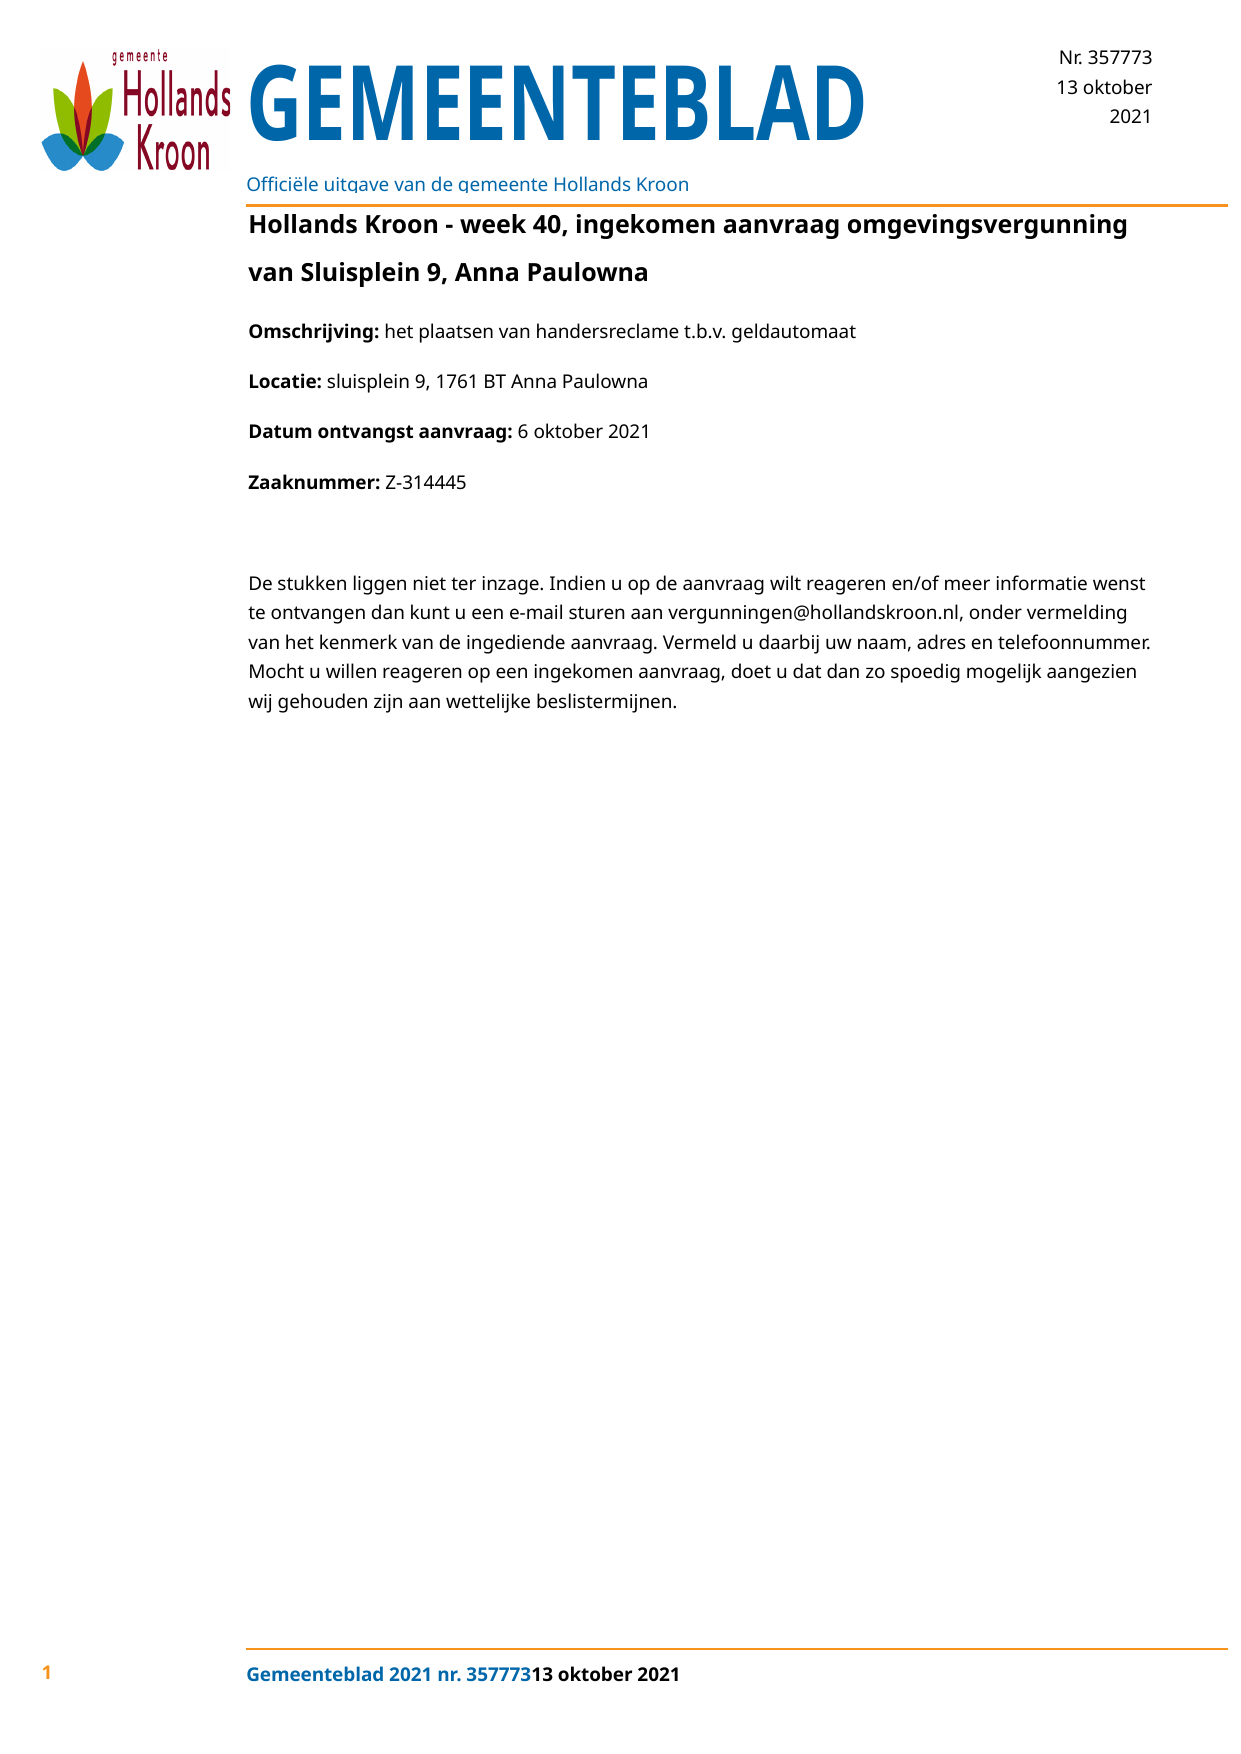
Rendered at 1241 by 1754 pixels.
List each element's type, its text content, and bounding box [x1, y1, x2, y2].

picture [41, 47, 231, 172]
text Hollands Kroon - week 40, ingekomen aanvraag omgevingsvergunning van Sluisplein 9, Anna Paulowna [248, 207, 1152, 288]
text Omschrijving: het plaatsen van handersreclame t.b.v. geldautomaat [248, 318, 1152, 344]
text Datum ontvangst aanvraag: 6 oktober 2021 [248, 419, 1152, 444]
text De stukken liggen niet ter inzage. Indien u op de aanvraag wilt reageren en/of meer informatie wenst te ontvangen dan kunt u een e-mail sturen aan vergunningen@hollandskroon.nl, onder vermelding van het kenmerk van de ingediende aanvraag. Vermeld u daarbij uw naam, adres en telefoonnummer. Mocht u willen reageren op een ingekomen aanvraag, doet u dat dan zo spoedig mogelijk aangezien wij gehouden zijn aan wettelijke beslistermijnen. [248, 570, 1152, 714]
text Locatie: sluisplein 9, 1761 BT Anna Paulowna [248, 368, 1152, 394]
text Zaaknummer: Z-314445 [248, 469, 1152, 495]
